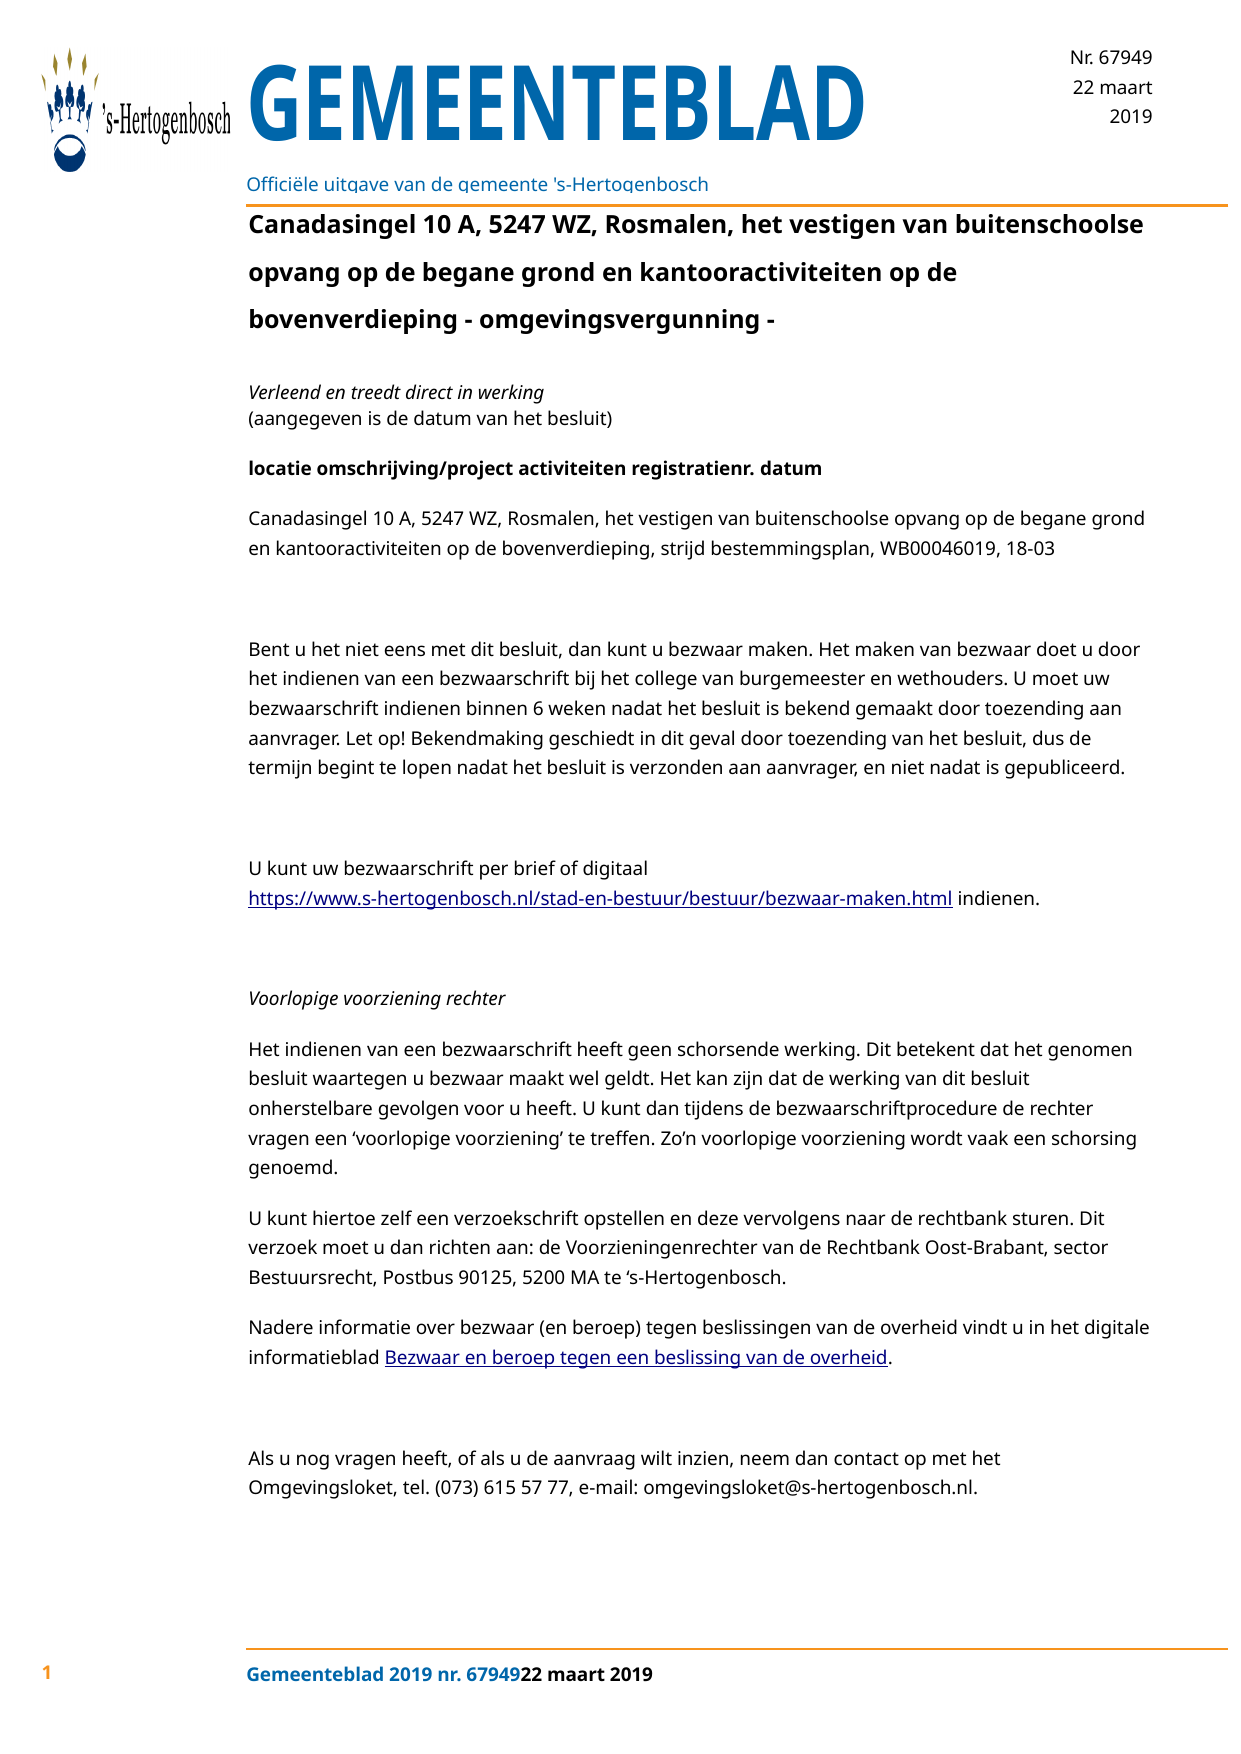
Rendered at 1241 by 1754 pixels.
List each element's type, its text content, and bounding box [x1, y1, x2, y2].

text U kunt uw bezwaarschrift per brief of digitaal https://www.s-hertogenbosch.nl/stad-en-bestuur/bestuur/bezwaar-maken.html indienen. [248, 855, 1152, 911]
text Canadasingel 10 A, 5247 WZ, Rosmalen, het vestigen van buitenschoolse opvang op de begane grond en kantooractiviteiten op de bovenverdieping - omgevingsvergunning - [248, 207, 1152, 336]
text (aangegeven is de datum van het besluit) [248, 405, 1152, 431]
text Als u nog vragen heeft, of als u de aanvraag wilt inzien, neem dan contact op met het Omgevingsloket, tel. (073) 615 57 77, e-mail: omgevingsloket@s-hertogenbosch.nl. [248, 1445, 1152, 1500]
text Voorlopige voorziening rechter [248, 986, 1152, 1011]
text Bent u het niet eens met dit besluit, dan kunt u bezwaar maken. Het maken van bezwaar doet u door het indienen van een bezwaarschrift bij het college van burgemeester en wethouders. U moet uw bezwaarschrift indienen binnen 6 weken nadat het besluit is bekend gemaakt door toezending aan aanvrager. Let op! Bekendmaking geschiedt in dit geval door toezending van het besluit, dus de termijn begint te lopen nadat het besluit is verzonden aan aanvrager, en niet nadat is gepubliceerd. [248, 636, 1152, 780]
text locatie omschrijving/project activiteiten registratienr. datum [248, 455, 1152, 481]
text Het indienen van een bezwaarschrift heeft geen schorsende werking. Dit betekent dat het genomen besluit waartegen u bezwaar maakt wel geldt. Het kan zijn dat de werking van dit besluit onherstelbare gevolgen voor u heeft. U kunt dan tijdens de bezwaarschriftprocedure de rechter vragen een ‘voorlopige voorziening’ te treffen. Zo’n voorlopige voorziening wordt vaak een schorsing genoemd. [248, 1036, 1152, 1180]
text Nadere informatie over bezwaar (en beroep) tegen beslissingen van de overheid vindt u in het digitale informatieblad Bezwaar en beroep tegen een beslissing van de overheid. [248, 1314, 1152, 1370]
text Verleend en treedt direct in werking [248, 379, 1152, 405]
text U kunt hiertoe zelf een verzoekschrift opstellen en deze vervolgens naar de rechtbank sturen. Dit verzoek moet u dan richten aan: de Voorzieningenrechter van de Rechtbank Oost-Brabant, sector Bestuursrecht, Postbus 90125, 5200 MA te ‘s-Hertogenbosch. [248, 1205, 1152, 1290]
text Canadasingel 10 A, 5247 WZ, Rosmalen, het vestigen van buitenschoolse opvang op de begane grond en kantooractiviteiten op de bovenverdieping, strijd bestemmingsplan, WB00046019, 18-03 [248, 506, 1152, 561]
picture [41, 47, 231, 172]
